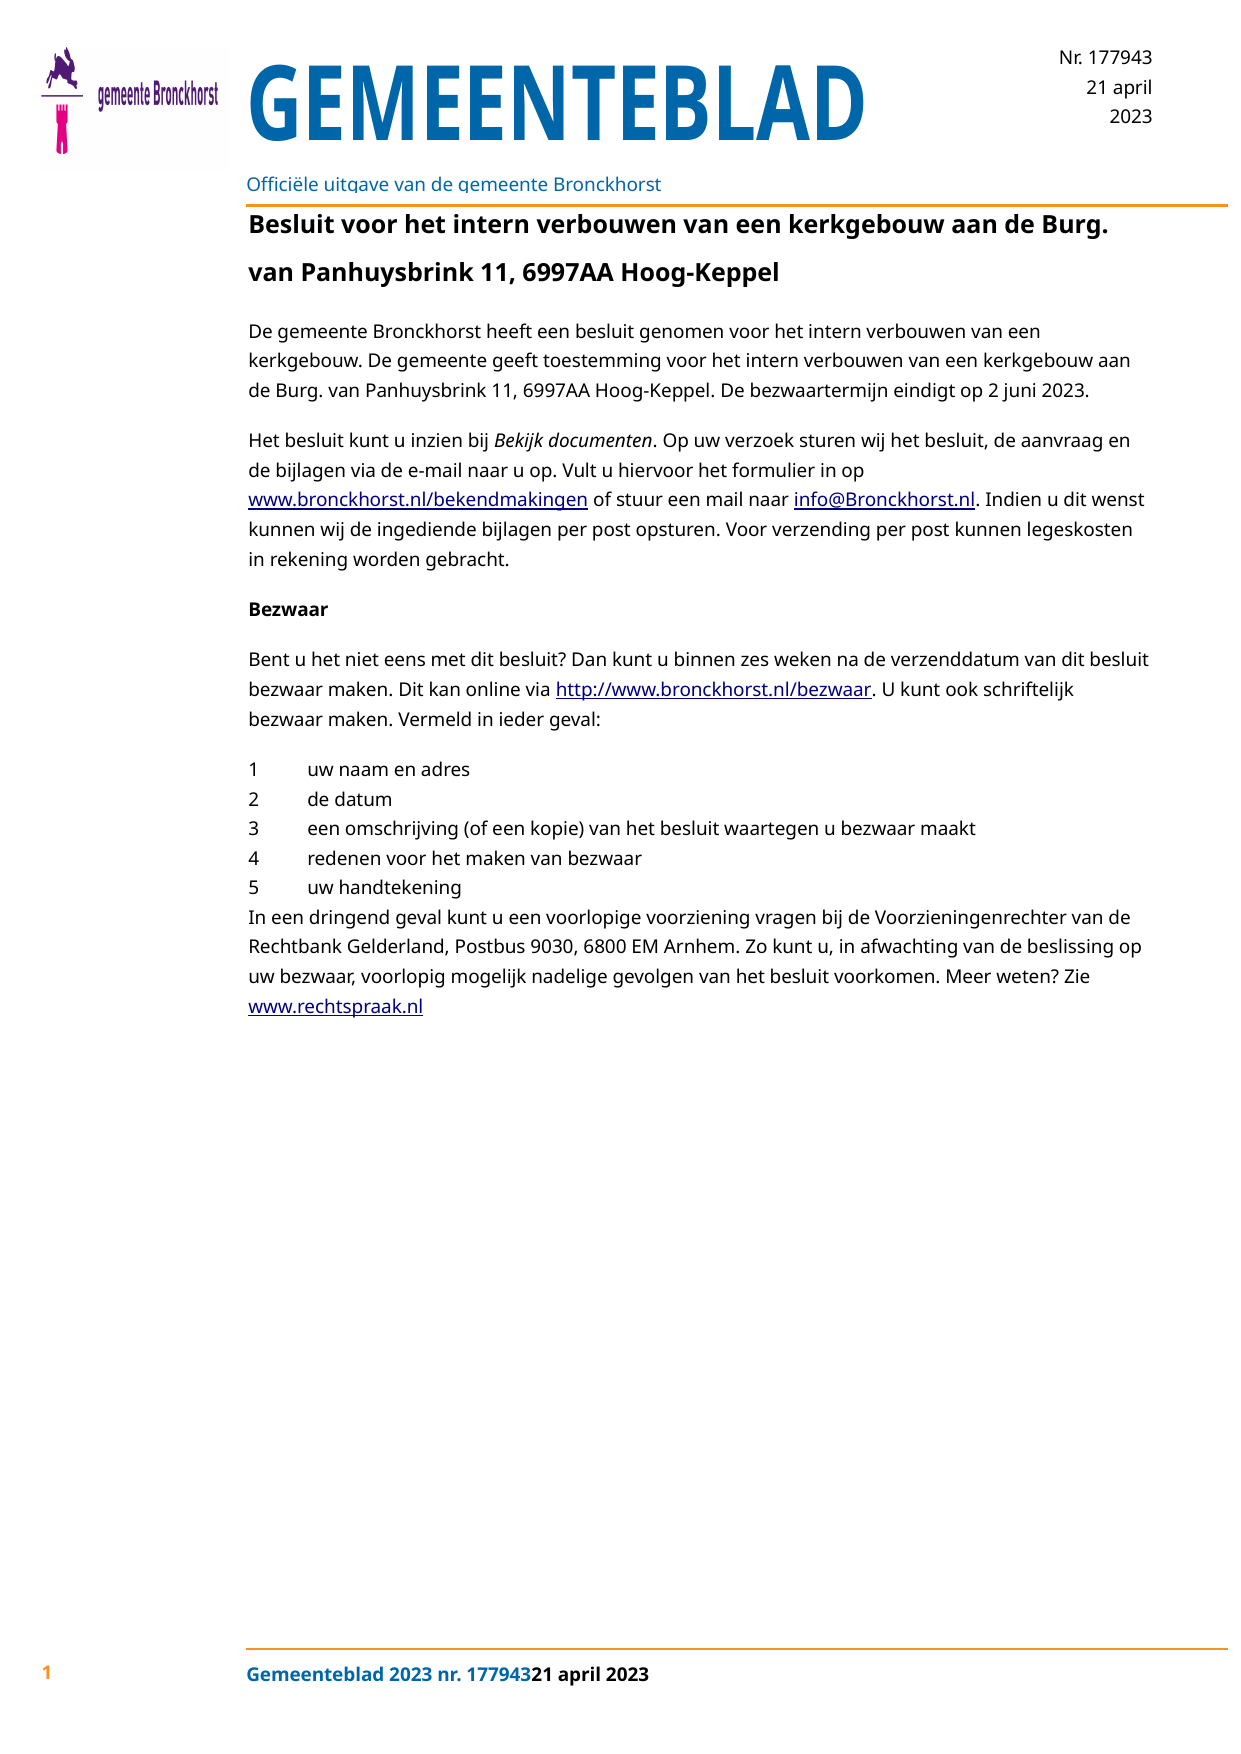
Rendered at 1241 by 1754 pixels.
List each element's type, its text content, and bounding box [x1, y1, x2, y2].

list uw naam en adres [248, 756, 1152, 782]
list een omschrijving (of een kopie) van het besluit waartegen u bezwaar maakt [248, 815, 1152, 841]
text Het besluit kunt u inzien bij Bekijk documenten. Op uw verzoek sturen wij het besluit, de aanvraag en de bijlagen via de e-mail naar u op. Vult u hiervoor het formulier in op www.bronckhorst.nl/bekendmakingen of stuur een mail naar info@Bronckhorst.nl. Indien u dit wenst kunnen wij de ingediende bijlagen per post opsturen. Voor verzending per post kunnen legeskosten in rekening worden gebracht. [248, 427, 1152, 572]
list redenen voor het maken van bezwaar [248, 845, 1152, 871]
text Besluit voor het intern verbouwen van een kerkgebouw aan de Burg. van Panhuysbrink 11, 6997AA Hoog-Keppel [248, 207, 1152, 288]
list uw handtekening [248, 874, 1152, 900]
list de datum [248, 786, 1152, 812]
text Bezwaar [248, 596, 1152, 622]
text De gemeente Bronckhorst heeft een besluit genomen voor het intern verbouwen van een kerkgebouw. De gemeente geeft toestemming voor het intern verbouwen van een kerkgebouw aan de Burg. van Panhuysbrink 11, 6997AA Hoog-Keppel. De bezwaartermijn eindigt op 2 juni 2023. [248, 318, 1152, 403]
picture [41, 47, 231, 172]
text In een dringend geval kunt u een voorlopige voorziening vragen bij de Voorzieningenrechter van de Rechtbank Gelderland, Postbus 9030, 6800 EM Arnhem. Zo kunt u, in afwachting van de beslissing op uw bezwaar, voorlopig mogelijk nadelige gevolgen van het besluit voorkomen. Meer weten? Zie www.rechtspraak.nl [248, 904, 1152, 1019]
text Bent u het niet eens met dit besluit? Dan kunt u binnen zes weken na de verzenddatum van dit besluit bezwaar maken. Dit kan online via http://www.bronckhorst.nl/bezwaar. U kunt ook schriftelijk bezwaar maken. Vermeld in ieder geval: [248, 647, 1152, 732]
